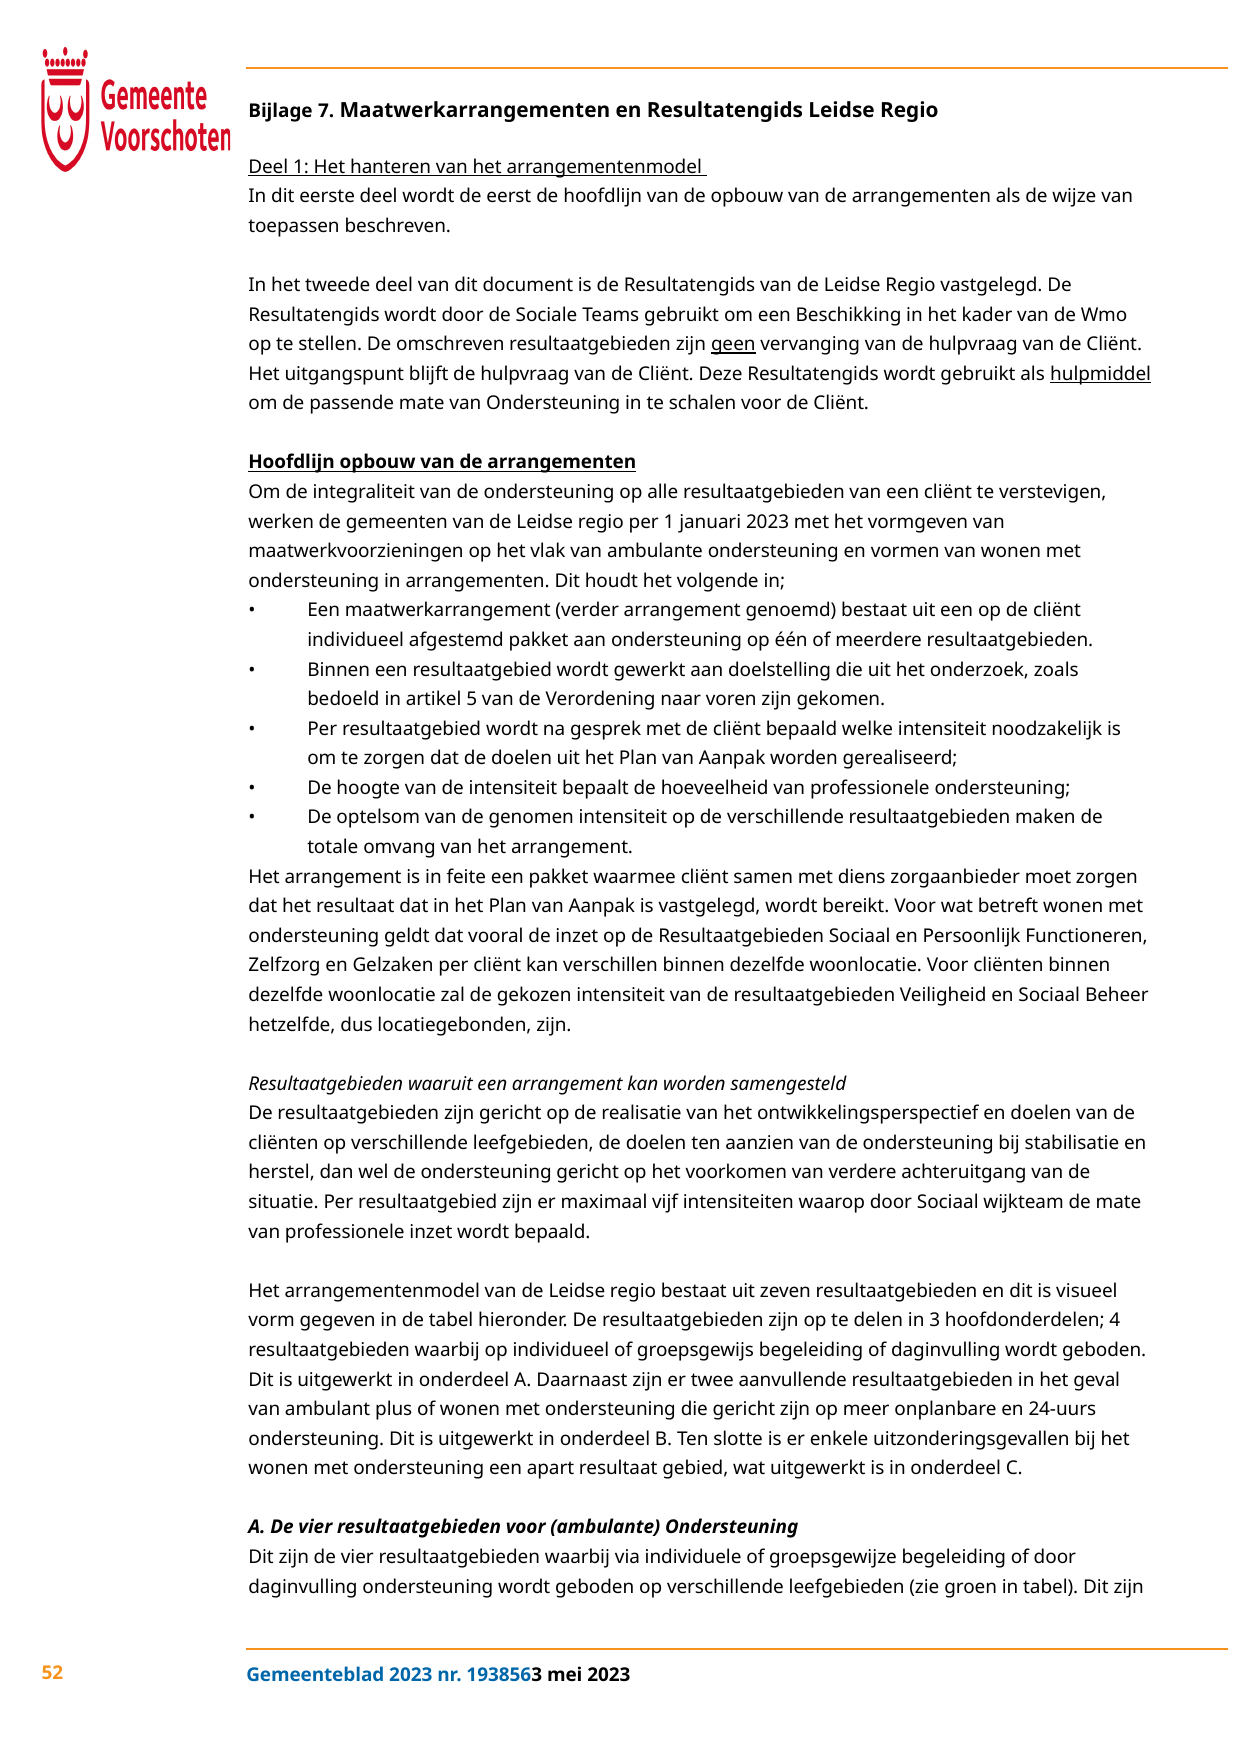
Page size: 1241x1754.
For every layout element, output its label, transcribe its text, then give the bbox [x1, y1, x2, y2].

text De resultaatgebieden zijn gericht op de realisatie van het ontwikkelingsperspectief en doelen van de cliënten op verschillende leefgebieden, de doelen ten aanzien van de ondersteuning bij stabilisatie en herstel, dan wel de ondersteuning gericht op het voorkomen van verdere achteruitgang van de situatie. Per resultaatgebied zijn er maximaal vijf intensiteiten waarop door Sociaal wijkteam de mate van professionele inzet wordt bepaald. [248, 1099, 1152, 1244]
text Bijlage 7. Maatwerkarrangementen en Resultatengids Leidse Regio [248, 95, 1152, 123]
list Binnen een resultaatgebied wordt gewerkt aan doelstelling die uit het onderzoek, zoals bedoeld in artikel 5 van de Verordening naar voren zijn gekomen. [248, 656, 1152, 711]
list De optelsom van de genomen intensiteit op de verschillende resultaatgebieden maken de totale omvang van het arrangement. [248, 804, 1152, 859]
text Hoofdlijn opbouw van de arrangementen [248, 449, 1152, 474]
text Resultaatgebieden waaruit een arrangement kan worden samengesteld [248, 1070, 1152, 1096]
text Dit zijn de vier resultaatgebieden waarbij via individuele of groepsgewijze begeleiding of door daginvulling ondersteuning wordt geboden op verschillende leefgebieden (zie groen in tabel). Dit zijn [248, 1543, 1152, 1599]
text Om de integraliteit van de ondersteuning op alle resultaatgebieden van een cliënt te verstevigen, werken de gemeenten van de Leidse regio per 1 januari 2023 met het vormgeven van maatwerkvoorzieningen op het vlak van ambulante ondersteuning en vormen van wonen met ondersteuning in arrangementen. Dit houdt het volgende in; [248, 478, 1152, 593]
text Het arrangement is in feite een pakket waarmee cliënt samen met diens zorgaanbieder moet zorgen dat het resultaat dat in het Plan van Aanpak is vastgelegd, wordt bereikt. Voor wat betreft wonen met ondersteuning geldt dat vooral de inzet op de Resultaatgebieden Sociaal en Persoonlijk Functioneren, Zelfzorg en Gelzaken per cliënt kan verschillen binnen dezelfde woonlocatie. Voor cliënten binnen dezelfde woonlocatie zal de gekozen intensiteit van de resultaatgebieden Veiligheid en Sociaal Beheer hetzelfde, dus locatiegebonden, zijn. [248, 863, 1152, 1037]
text Deel 1: Het hanteren van het arrangementenmodel [248, 153, 1152, 179]
list De hoogte van de intensiteit bepaalt de hoeveelheid van professionele ondersteuning; [248, 774, 1152, 800]
text A. De vier resultaatgebieden voor (ambulante) Ondersteuning [248, 1514, 1152, 1539]
text In het tweede deel van dit document is de Resultatengids van de Leidse Regio vastgelegd. De Resultatengids wordt door de Sociale Teams gebruikt om een Beschikking in het kader van de Wmo op te stellen. De omschreven resultaatgebieden zijn geen vervanging van de hulpvraag van de Cliënt. Het uitgangspunt blijft de hulpvraag van de Cliënt. Deze Resultatengids wordt gebruikt als hulpmiddel om de passende mate van Ondersteuning in te schalen voor de Cliënt. [248, 271, 1152, 415]
list Een maatwerkarrangement (verder arrangement genoemd) bestaat uit een op de cliënt individueel afgestemd pakket aan ondersteuning op één of meerdere resultaatgebieden. [248, 597, 1152, 652]
text Het arrangementenmodel van de Leidse regio bestaat uit zeven resultaatgebieden en dit is visueel vorm gegeven in de tabel hieronder. De resultaatgebieden zijn op te delen in 3 hoofdonderdelen; 4 resultaatgebieden waarbij op individueel of groepsgewijs begeleiding of daginvulling wordt geboden. Dit is uitgewerkt in onderdeel A. Daarnaast zijn er twee aanvullende resultaatgebieden in het geval van ambulant plus of wonen met ondersteuning die gericht zijn op meer onplanbare en 24-uurs ondersteuning. Dit is uitgewerkt in onderdeel B. Ten slotte is er enkele uitzonderingsgevallen bij het wonen met ondersteuning een apart resultaat gebied, wat uitgewerkt is in onderdeel C. [248, 1277, 1152, 1480]
text In dit eerste deel wordt de eerst de hoofdlijn van de opbouw van de arrangementen als de wijze van toepassen beschreven. [248, 182, 1152, 238]
picture [41, 47, 231, 172]
list Per resultaatgebied wordt na gesprek met de cliënt bepaald welke intensiteit noodzakelijk is om te zorgen dat de doelen uit het Plan van Aanpak worden gerealiseerd; [248, 715, 1152, 770]
